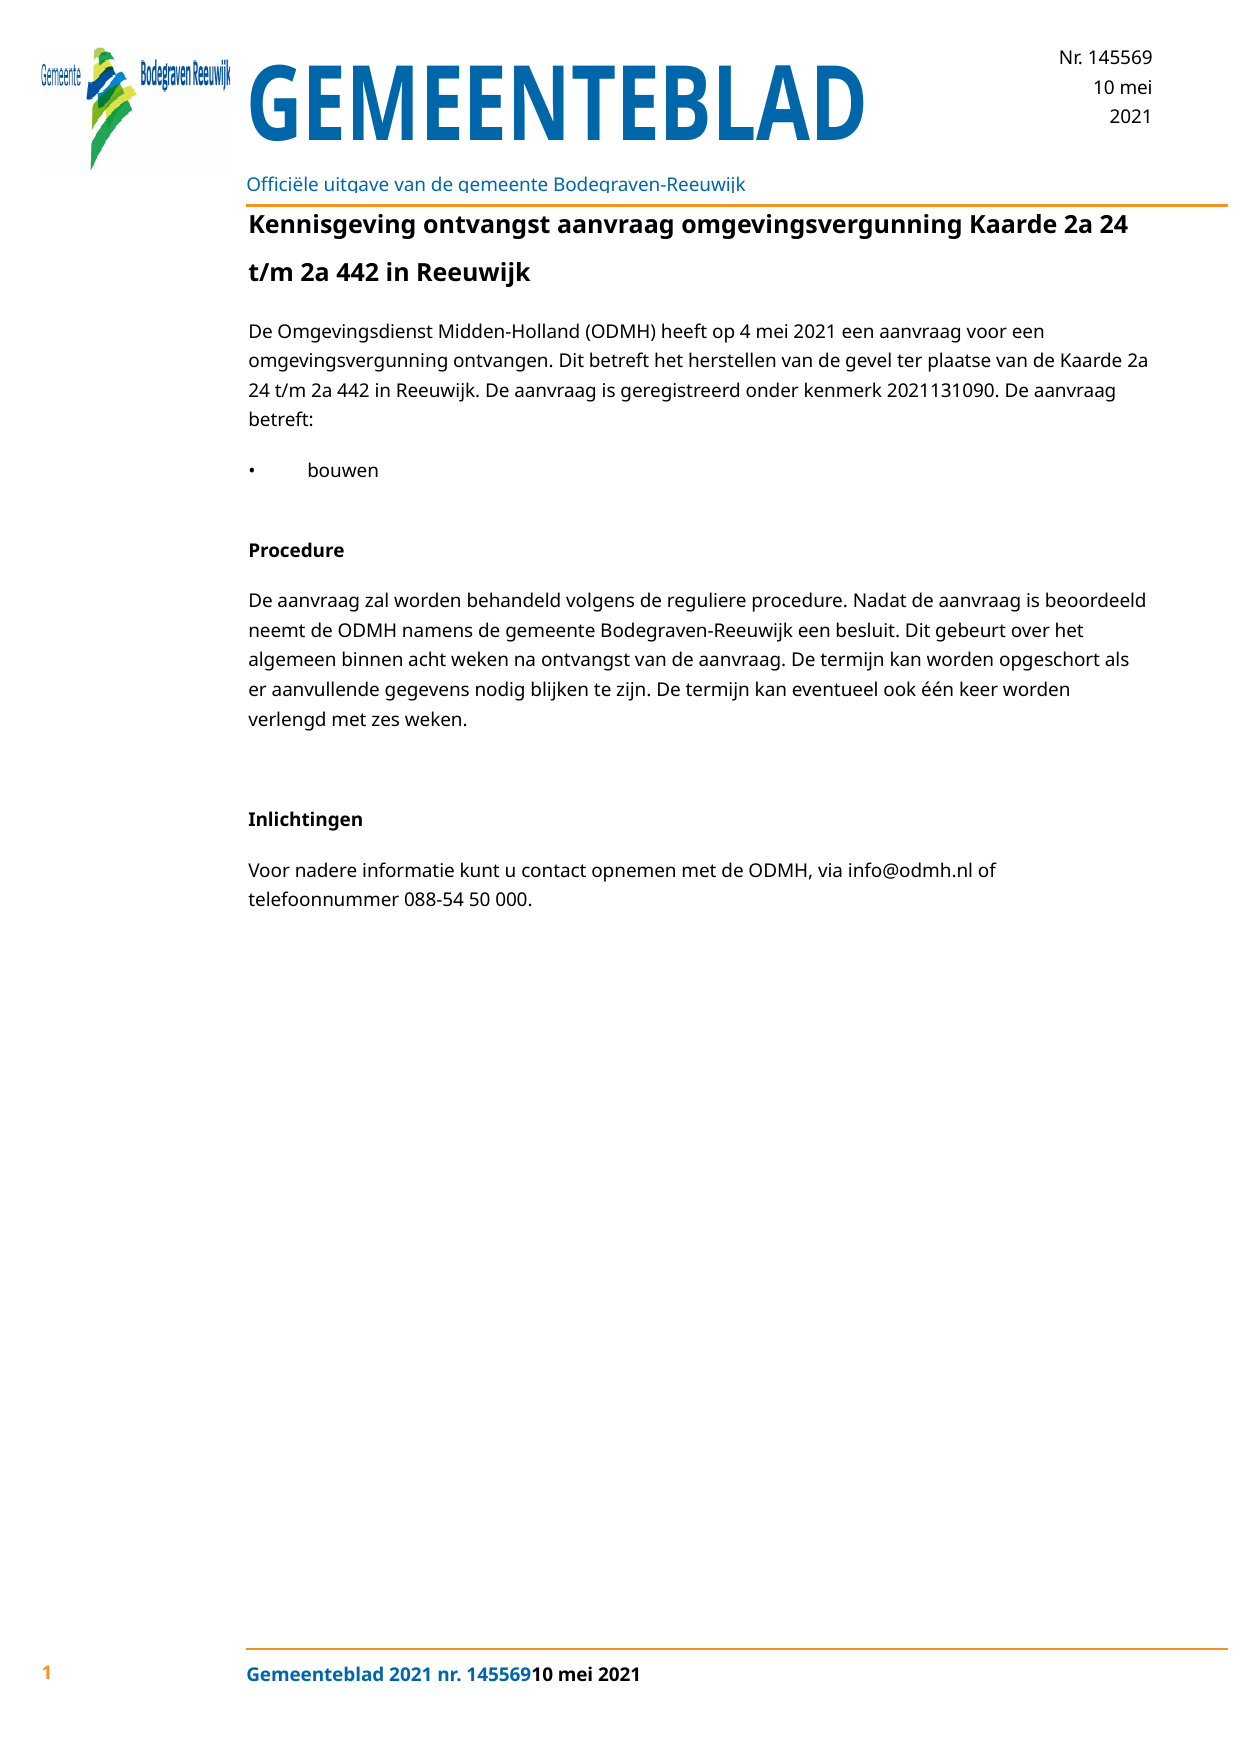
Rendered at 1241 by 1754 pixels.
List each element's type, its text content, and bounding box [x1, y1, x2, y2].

picture [41, 47, 231, 172]
text Voor nadere informatie kunt u contact opnemen met de ODMH, via info@odmh.nl of telefoonnummer 088-54 50 000. [248, 857, 1152, 912]
text De Omgevingsdienst Midden-Holland (ODMH) heeft op 4 mei 2021 een aanvraag voor een omgevingsvergunning ontvangen. Dit betreft het herstellen van de gevel ter plaatse van de Kaarde 2a 24 t/m 2a 442 in Reeuwijk. De aanvraag is geregistreerd onder kenmerk 2021131090. De aanvraag betreft: [248, 318, 1152, 432]
text Kennisgeving ontvangst aanvraag omgevingsvergunning Kaarde 2a 24 t/m 2a 442 in Reeuwijk [248, 207, 1152, 288]
text De aanvraag zal worden behandeld volgens de reguliere procedure. Nadat de aanvraag is beoordeeld neemt de ODMH namens de gemeente Bodegraven-Reeuwijk een besluit. Dit gebeurt over het algemeen binnen acht weken na ontvangst van de aanvraag. De termijn kan worden opgeschort als er aanvullende gegevens nodig blijken te zijn. De termijn kan eventueel ook één keer worden verlengd met zes weken. [248, 587, 1152, 732]
text Inlichtingen [248, 807, 1152, 832]
list bouwen [248, 457, 1152, 483]
text Procedure [248, 537, 1152, 563]
